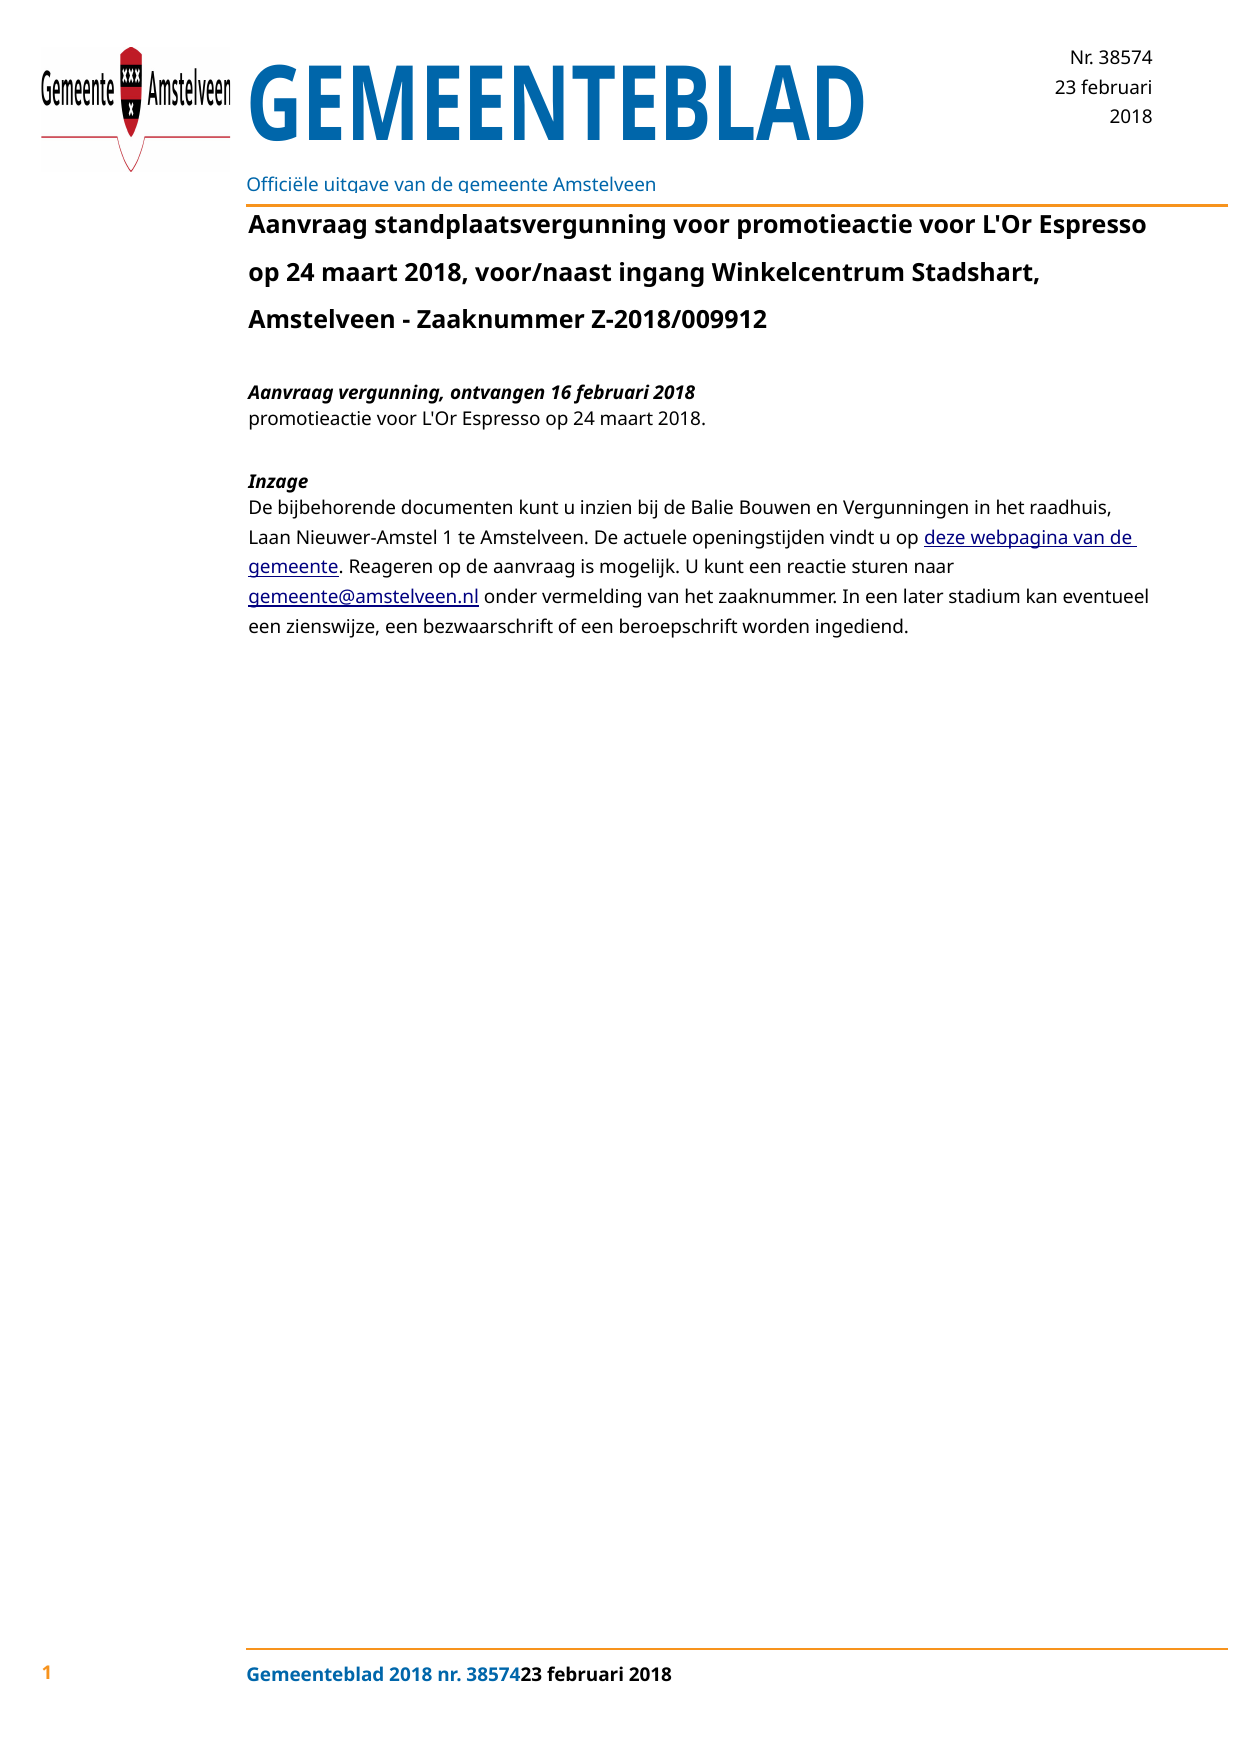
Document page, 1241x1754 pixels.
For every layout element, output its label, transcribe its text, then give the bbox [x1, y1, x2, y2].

text Aanvraag standplaatsvergunning voor promotieactie voor L'Or Espresso op 24 maart 2018, voor/naast ingang Winkelcentrum Stadshart, Amstelveen - Zaaknummer Z-2018/009912 [248, 207, 1152, 336]
text promotieactie voor L'Or Espresso op 24 maart 2018. [248, 405, 1152, 431]
picture [41, 47, 231, 172]
text De bijbehorende documenten kunt u inzien bij de Balie Bouwen en Vergunningen in het raadhuis, Laan Nieuwer-Amstel 1 te Amstelveen. De actuele openingstijden vindt u op deze webpagina van de gemeente. Reageren op de aanvraag is mogelijk. U kunt een reactie sturen naar gemeente@amstelveen.nl onder vermelding van het zaaknummer. In een later stadium kan eventueel een zienswijze, een bezwaarschrift of een beroepschrift worden ingediend. [248, 494, 1152, 638]
text Inzage [248, 469, 1152, 494]
text Aanvraag vergunning, ontvangen 16 februari 2018 [248, 379, 1152, 405]
